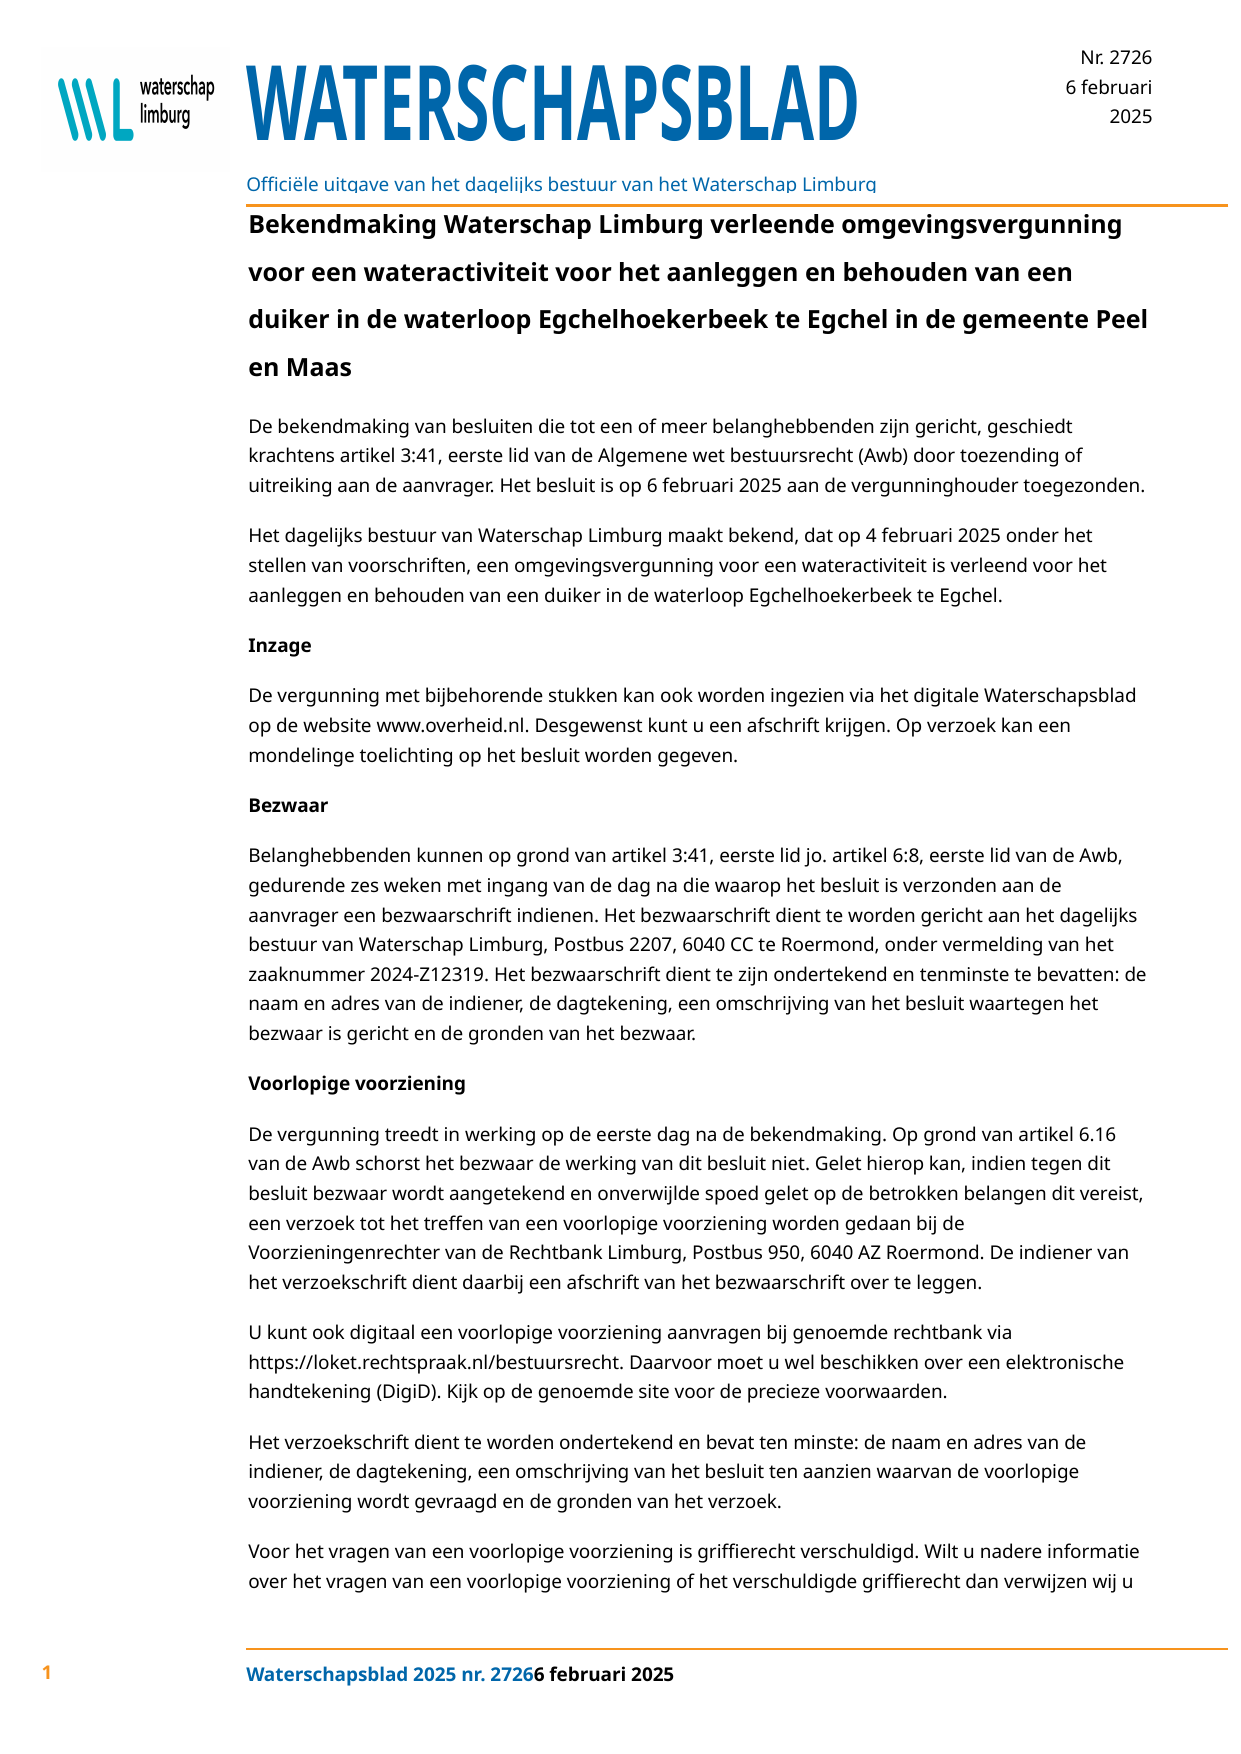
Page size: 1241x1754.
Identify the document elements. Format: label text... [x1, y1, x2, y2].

text De vergunning treedt in werking op de eerste dag na de bekendmaking. Op grond van artikel 6.16 van de Awb schorst het bezwaar de werking van dit besluit niet. Gelet hierop kan, indien tegen dit besluit bezwaar wordt aangetekend en onverwijlde spoed gelet op de betrokken belangen dit vereist, een verzoek tot het treffen van een voorlopige voorziening worden gedaan bij de Voorzieningenrechter van de Rechtbank Limburg, Postbus 950, 6040 AZ Roermond. De indiener van het verzoekschrift dient daarbij een afschrift van het bezwaarschrift over te leggen. [248, 1121, 1152, 1295]
text De bekendmaking van besluiten die tot een of meer belanghebbenden zijn gericht, geschiedt krachtens artikel 3:41, eerste lid van de Algemene wet bestuursrecht (Awb) door toezending of uitreiking aan de aanvrager. Het besluit is op 6 februari 2025 aan de vergunninghouder toegezonden. [248, 413, 1152, 498]
text De vergunning met bijbehorende stukken kan ook worden ingezien via het digitale Waterschapsblad op de website www.overheid.nl. Desgewenst kunt u een afschrift krijgen. Op verzoek kan een mondelinge toelichting op het besluit worden gegeven. [248, 683, 1152, 768]
text Inzage [248, 632, 1152, 658]
text Het verzoekschrift dient te worden ondertekend en bevat ten minste: de naam en adres van de indiener, de dagtekening, een omschrijving van het besluit ten aanzien waarvan de voorlopige voorziening wordt gevraagd en de gronden van het verzoek. [248, 1429, 1152, 1514]
text Voor het vragen van een voorlopige voorziening is griffierecht verschuldigd. Wilt u nadere informatie over het vragen van een voorlopige voorziening of het verschuldigde griffierecht dan verwijzen wij u [248, 1538, 1152, 1594]
text Het dagelijks bestuur van Waterschap Limburg maakt bekend, dat op 4 februari 2025 onder het stellen van voorschriften, een omgevingsvergunning voor een wateractiviteit is verleend voor het aanleggen en behouden van een duiker in de waterloop Egchelhoekerbeek te Egchel. [248, 523, 1152, 608]
text Belanghebbenden kunnen op grond van artikel 3:41, eerste lid jo. artikel 6:8, eerste lid van de Awb, gedurende zes weken met ingang van de dag na die waarop het besluit is verzonden aan de aanvrager een bezwaarschrift indienen. Het bezwaarschrift dient te worden gericht aan het dagelijks bestuur van Waterschap Limburg, Postbus 2207, 6040 CC te Roermond, onder vermelding van het zaaknummer 2024-Z12319. Het bezwaarschrift dient te zijn ondertekend en tenminste te bevatten: de naam en adres van de indiener, de dagtekening, een omschrijving van het besluit waartegen het bezwaar is gericht en de gronden van het bezwaar. [248, 843, 1152, 1046]
text Bezwaar [248, 792, 1152, 818]
picture [41, 47, 231, 172]
text U kunt ook digitaal een voorlopige voorziening aanvragen bij genoemde rechtbank via https://loket.rechtspraak.nl/bestuursrecht. Daarvoor moet u wel beschikken over een elektronische handtekening (DigiD). Kijk op de genoemde site voor de precieze voorwaarden. [248, 1319, 1152, 1404]
text Bekendmaking Waterschap Limburg verleende omgevingsvergunning voor een wateractiviteit voor het aanleggen en behouden van een duiker in de waterloop Egchelhoekerbeek te Egchel in de gemeente Peel en Maas [248, 207, 1152, 384]
text Voorlopige voorziening [248, 1071, 1152, 1096]
